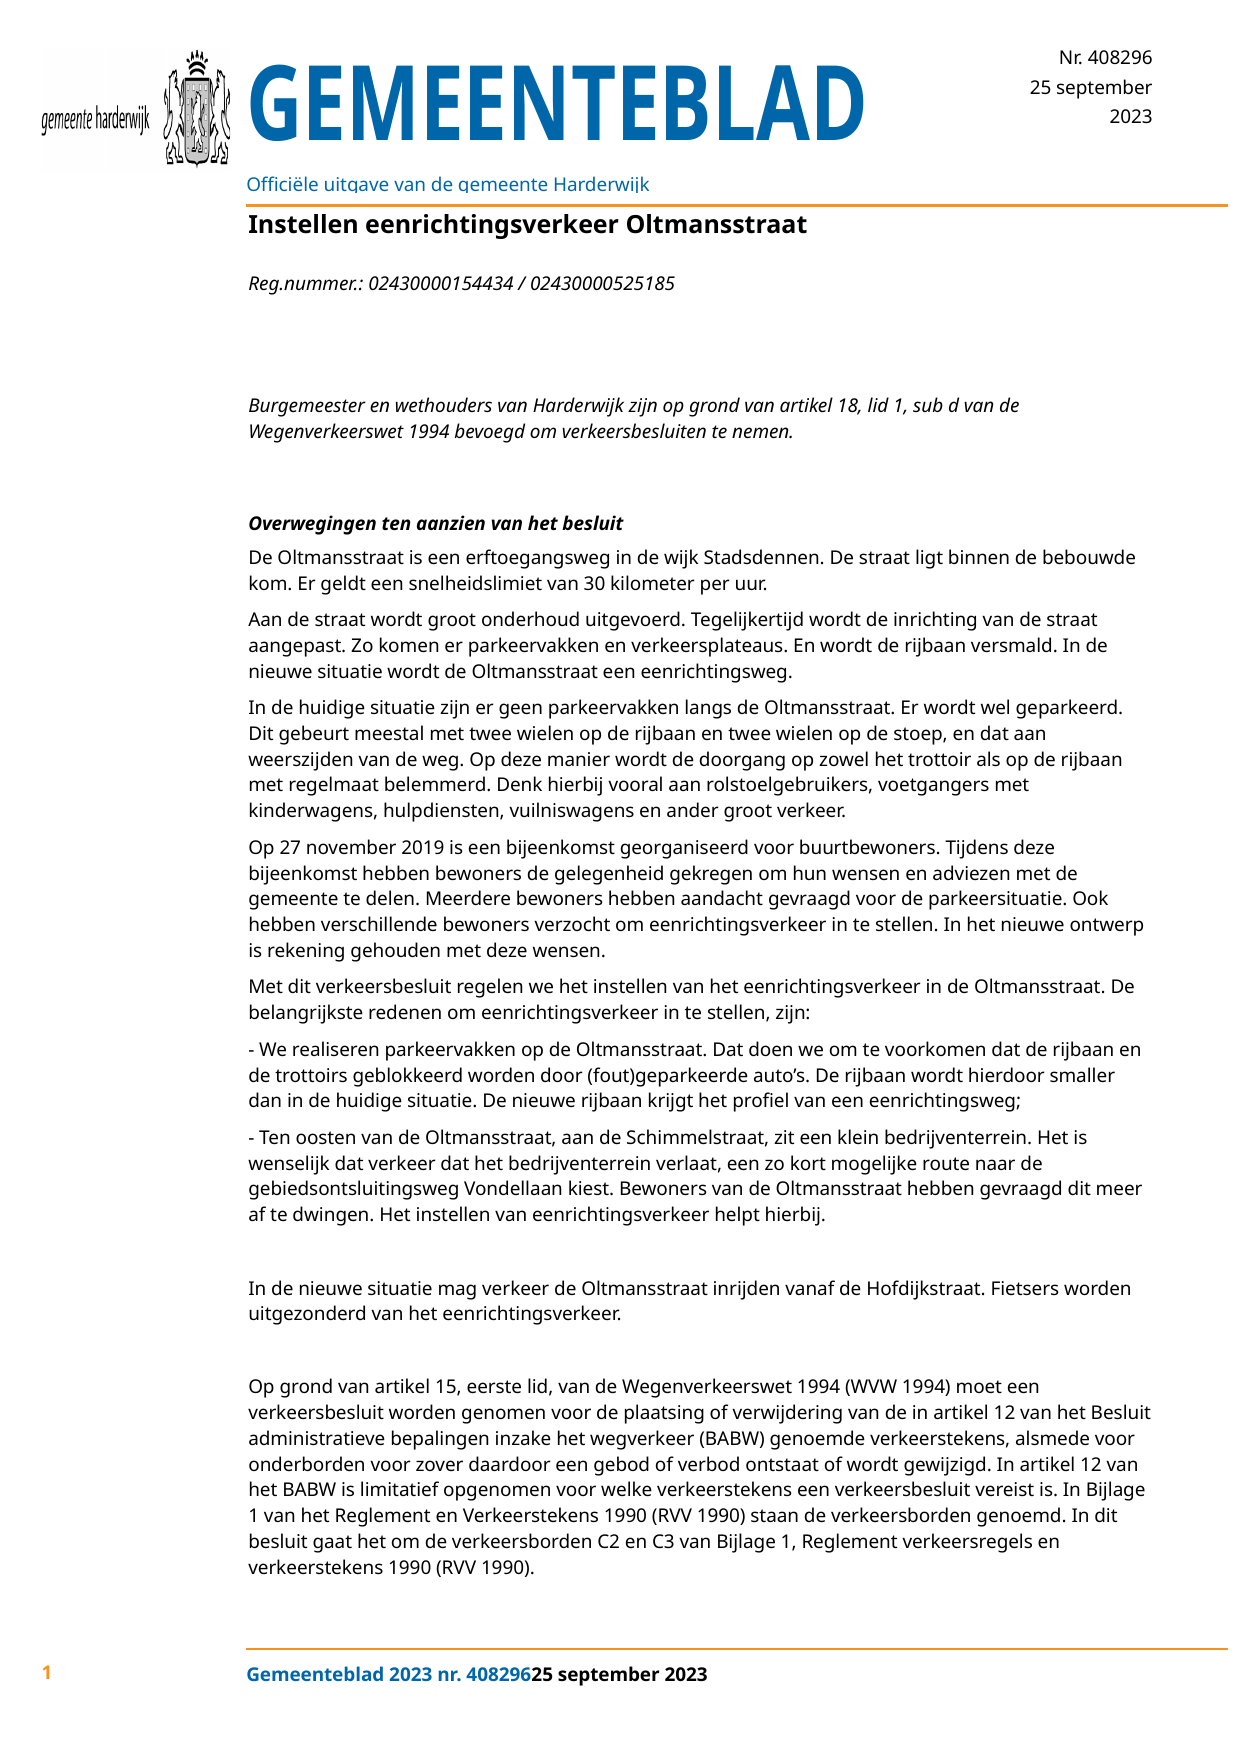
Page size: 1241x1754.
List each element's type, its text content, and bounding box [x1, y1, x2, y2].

text Instellen eenrichtingsverkeer Oltmansstraat [248, 207, 1152, 241]
text Met dit verkeersbesluit regelen we het instellen van het eenrichtingsverkeer in de Oltmansstraat. De belangrijkste redenen om eenrichtingsverkeer in te stellen, zijn: [248, 974, 1152, 1025]
text - We realiseren parkeervakken op de Oltmansstraat. Dat doen we om te voorkomen dat de rijbaan en de trottoirs geblokkeerd worden door (fout)geparkeerde auto’s. De rijbaan wordt hierdoor smaller dan in de huidige situatie. De nieuwe rijbaan krijgt het profiel van een eenrichtingsweg; [248, 1036, 1152, 1113]
text Aan de straat wordt groot onderhoud uitgevoerd. Tegelijkertijd wordt de inrichting van de straat aangepast. Zo komen er parkeervakken en verkeersplateaus. En wordt de rijbaan versmald. In de nieuwe situatie wordt de Oltmansstraat een eenrichtingsweg. [248, 606, 1152, 683]
text Op 27 november 2019 is een bijeenkomst georganiseerd voor buurtbewoners. Tijdens deze bijeenkomst hebben bewoners de gelegenheid gekregen om hun wensen en adviezen met de gemeente te delen. Meerdere bewoners hebben aandacht gevraagd voor de parkeersituatie. Ook hebben verschillende bewoners verzocht om eenrichtingsverkeer in te stellen. In het nieuwe ontwerp is rekening gehouden met deze wensen. [248, 834, 1152, 963]
text In de huidige situatie zijn er geen parkeervakken langs de Oltmansstraat. Er wordt wel geparkeerd. Dit gebeurt meestal met twee wielen op de rijbaan en twee wielen op de stoep, en dat aan weerszijden van de weg. Op deze manier wordt de doorgang op zowel het trottoir als op de rijbaan met regelmaat belemmerd. Denk hierbij vooral aan rolstoelgebruikers, voetgangers met kinderwagens, hulpdiensten, vuilniswagens en ander groot verkeer. [248, 694, 1152, 823]
text Reg.nummer.: 02430000154434 / 02430000525185 [248, 270, 1152, 296]
text In de nieuwe situatie mag verkeer de Oltmansstraat inrijden vanaf de Hofdijkstraat. Fietsers worden uitgezonderd van het eenrichtingsverkeer. [248, 1275, 1152, 1326]
text De Oltmansstraat is een erftoegangsweg in de wijk Stadsdennen. De straat ligt binnen de bebouwde kom. Er geldt een snelheidslimiet van 30 kilometer per uur. [248, 544, 1152, 595]
text Op grond van artikel 15, eerste lid, van de Wegenverkeerswet 1994 (WVW 1994) moet een verkeersbesluit worden genomen voor de plaatsing of verwijdering van de in artikel 12 van het Besluit administratieve bepalingen inzake het wegverkeer (BABW) genoemde verkeerstekens, alsmede voor onderborden voor zover daardoor een gebod of verbod ontstaat of wordt gewijzigd. In artikel 12 van het BABW is limitatief opgenomen voor welke verkeerstekens een verkeersbesluit vereist is. In Bijlage 1 van het Reglement en Verkeerstekens 1990 (RVV 1990) staan de verkeersborden genoemd. In dit besluit gaat het om de verkeersborden C2 en C3 van Bijlage 1, Reglement verkeersregels en verkeerstekens 1990 (RVV 1990). [248, 1374, 1152, 1579]
text Burgemeester en wethouders van Harderwijk zijn op grond van artikel 18, lid 1, sub d van de Wegenverkeerswet 1994 bevoegd om verkeersbesluiten te nemen. [248, 392, 1152, 443]
text - Ten oosten van de Oltmansstraat, aan de Schimmelstraat, zit een klein bedrijventerrein. Het is wenselijk dat verkeer dat het bedrijventerrein verlaat, een zo kort mogelijke route naar de gebiedsontsluitingsweg Vondellaan kiest. Bewoners van de Oltmansstraat hebben gevraagd dit meer af te dwingen. Het instellen van eenrichtingsverkeer helpt hierbij. [248, 1124, 1152, 1227]
picture [41, 47, 231, 172]
text Overwegingen ten aanzien van het besluit [248, 510, 1152, 536]
